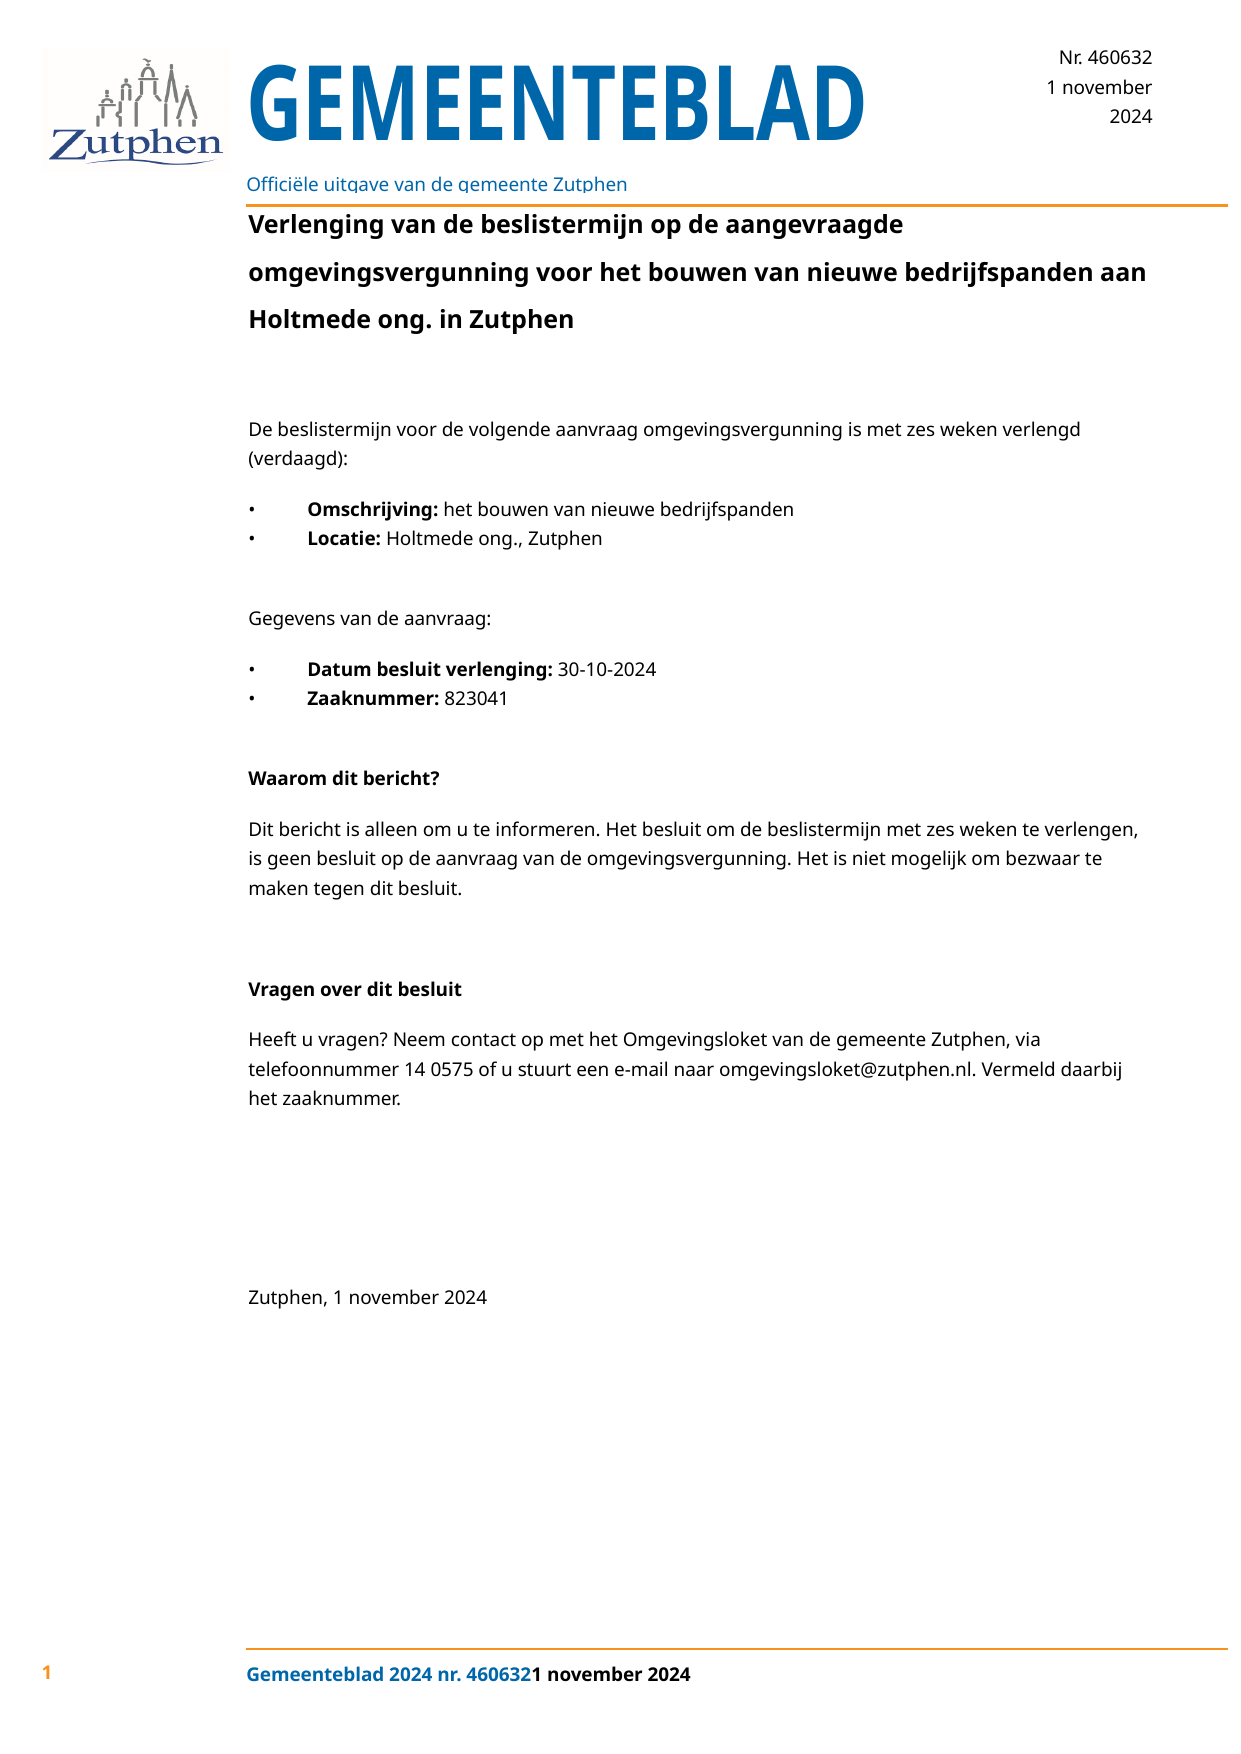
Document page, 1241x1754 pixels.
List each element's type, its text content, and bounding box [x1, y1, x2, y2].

list Zaaknummer: 823041 [248, 686, 1152, 711]
list Locatie: Holtmede ong., Zutphen [248, 526, 1152, 551]
list Datum besluit verlenging: 30-10-2024 [248, 656, 1152, 682]
text Verlenging van de beslistermijn op de aangevraagde omgevingsvergunning voor het bouwen van nieuwe bedrijfspanden aan Holtmede ong. in Zutphen [248, 207, 1152, 336]
text Vragen over dit besluit [248, 976, 1152, 1002]
text Dit bericht is alleen om u te informeren. Het besluit om de beslistermijn met zes weken te verlengen, is geen besluit op de aanvraag van de omgevingsvergunning. Het is niet mogelijk om bezwaar te maken tegen dit besluit. [248, 816, 1152, 901]
text Gegevens van de aanvraag: [248, 606, 1152, 631]
text Waarom dit bericht? [248, 766, 1152, 791]
list Omschrijving: het bouwen van nieuwe bedrijfspanden [248, 496, 1152, 522]
picture [41, 47, 231, 172]
text De beslistermijn voor de volgende aanvraag omgevingsvergunning is met zes weken verlengd (verdaagd): [248, 416, 1152, 471]
text Heeft u vragen? Neem contact op met het Omgevingsloket van de gemeente Zutphen, via telefoonnummer 14 0575 of u stuurt een e-mail naar omgevingsloket@zutphen.nl. Vermeld daarbij het zaaknummer. [248, 1026, 1152, 1111]
text Zutphen, 1 november 2024 [248, 1284, 1152, 1310]
